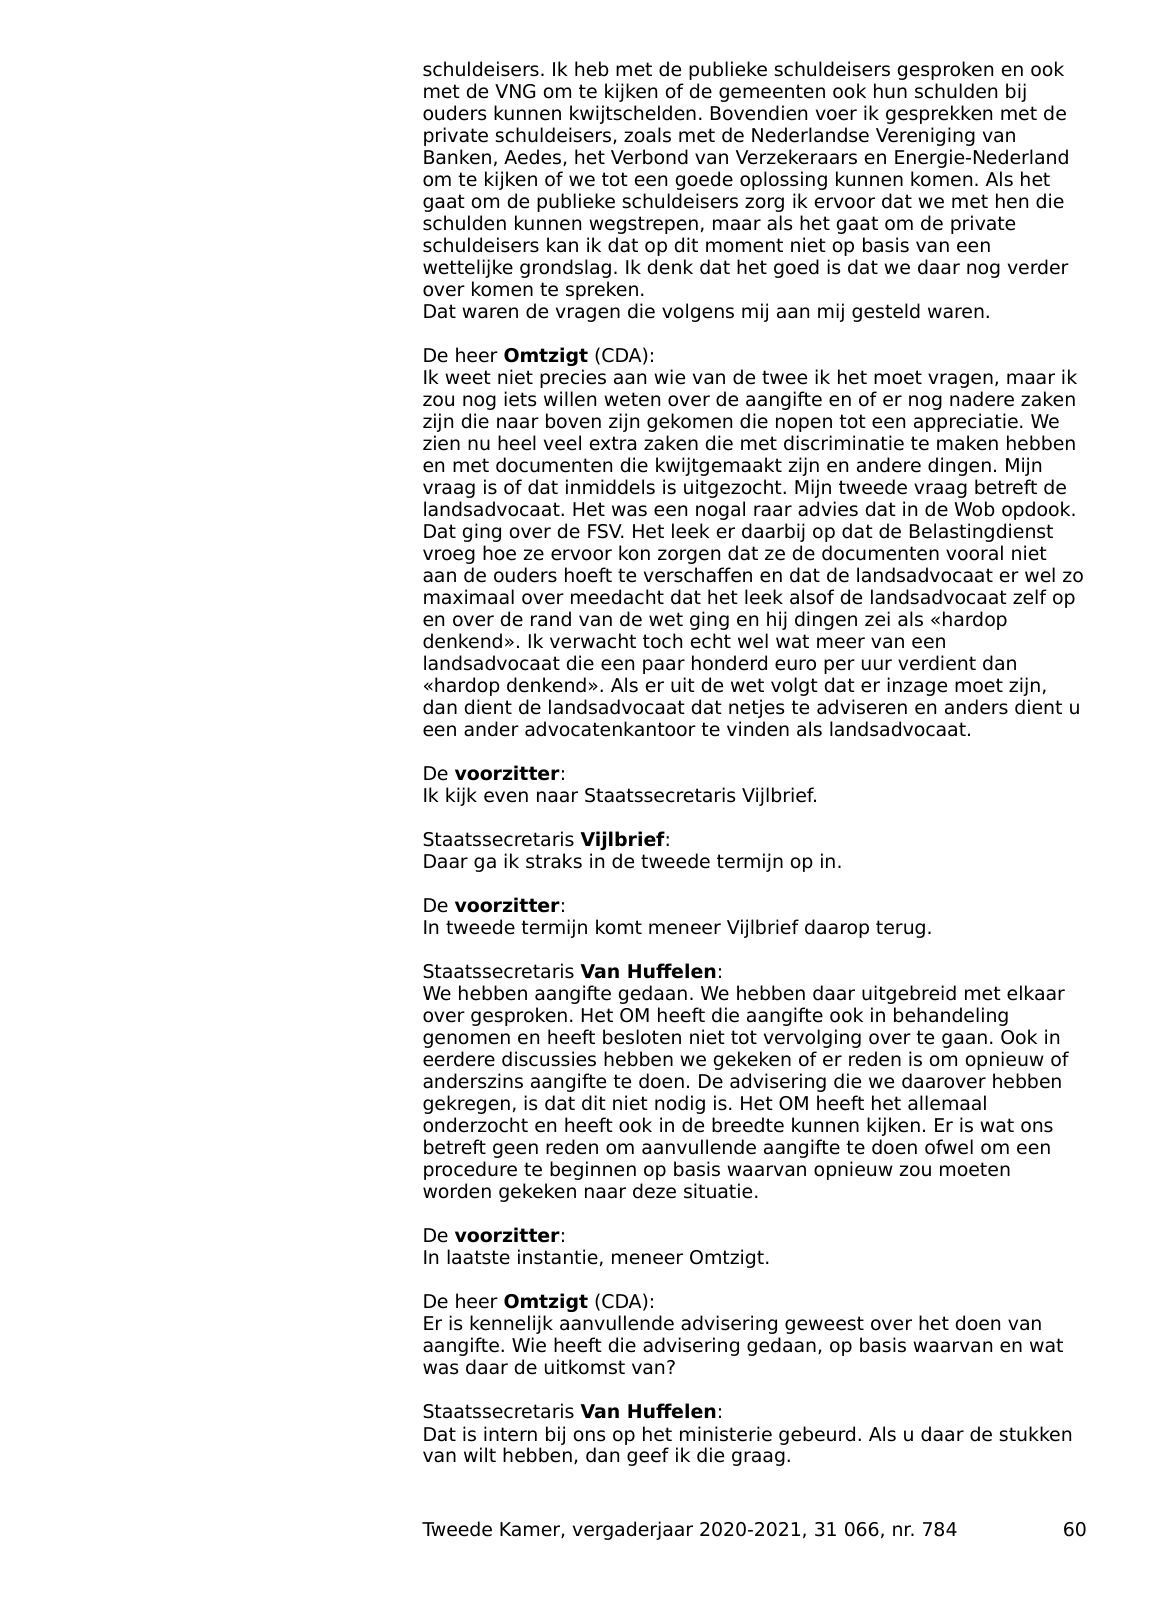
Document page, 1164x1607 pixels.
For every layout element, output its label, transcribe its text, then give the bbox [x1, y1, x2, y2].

text Daar ga ik straks in de tweede termijn op in. [422, 851, 1087, 873]
text De heer Omtzigt (CDA): [422, 1291, 1087, 1313]
text In laatste instantie, meneer Omtzigt. [422, 1247, 1087, 1269]
text Dat is intern bij ons op het ministerie gebeurd. Als u daar de stukken van wilt hebben, dan geef ik die graag. [422, 1423, 1087, 1467]
text Staatssecretaris Van Huffelen: [422, 961, 1087, 983]
text De voorzitter: [422, 763, 1087, 785]
text schuldeisers. Ik heb met de publieke schuldeisers gesproken en ook met de VNG om te kijken of de gemeenten ook hun schulden bij ouders kunnen kwijtschelden. Bovendien voer ik gesprekken met de private schuldeisers, zoals met de Nederlandse Vereniging van Banken, Aedes, het Verbond van Verzekeraars en Energie-Nederland om te kijken of we tot een goede oplossing kunnen komen. Als het gaat om de publieke schuldeisers zorg ik ervoor dat we met hen die schulden kunnen wegstrepen, maar als het gaat om de private schuldeisers kan ik dat op dit moment niet op basis van een wettelijke grondslag. Ik denk dat het goed is dat we daar nog verder over komen te spreken. [422, 59, 1087, 301]
text Staatssecretaris Van Huffelen: [422, 1401, 1087, 1423]
text De heer Omtzigt (CDA): [422, 345, 1087, 367]
text De voorzitter: [422, 1225, 1087, 1247]
text De voorzitter: [422, 895, 1087, 917]
text Ik weet niet precies aan wie van de twee ik het moet vragen, maar ik zou nog iets willen weten over de aangifte en of er nog nadere zaken zijn die naar boven zijn gekomen die nopen tot een appreciatie. We zien nu heel veel extra zaken die met discriminatie te maken hebben en met documenten die kwijtgemaakt zijn en andere dingen. Mijn vraag is of dat inmiddels is uitgezocht. Mijn tweede vraag betreft de landsadvocaat. Het was een nogal raar advies dat in de Wob opdook. Dat ging over de FSV. Het leek er daarbij op dat de Belastingdienst vroeg hoe ze ervoor kon zorgen dat ze de documenten vooral niet aan de ouders hoeft te verschaffen en dat de landsadvocaat er wel zo maximaal over meedacht dat het leek alsof de landsadvocaat zelf op en over de rand van de wet ging en hij dingen zei als «hardop denkend». Ik verwacht toch echt wel wat meer van een landsadvocaat die een paar honderd euro per uur verdient dan «hardop denkend». Als er uit de wet volgt dat er inzage moet zijn, dan dient de landsadvocaat dat netjes te adviseren en anders dient u een ander advocatenkantoor te vinden als landsadvocaat. [422, 367, 1087, 741]
text Dat waren de vragen die volgens mij aan mij gesteld waren. [422, 301, 1087, 323]
text We hebben aangifte gedaan. We hebben daar uitgebreid met elkaar over gesproken. Het OM heeft die aangifte ook in behandeling genomen en heeft besloten niet tot vervolging over te gaan. Ook in eerdere discussies hebben we gekeken of er reden is om opnieuw of anderszins aangifte te doen. De advisering die we daarover hebben gekregen, is dat dit niet nodig is. Het OM heeft het allemaal onderzocht en heeft ook in de breedte kunnen kijken. Er is wat ons betreft geen reden om aanvullende aangifte te doen ofwel om een procedure te beginnen op basis waarvan opnieuw zou moeten worden gekeken naar deze situatie. [422, 983, 1087, 1203]
text Staatssecretaris Vijlbrief: [422, 829, 1087, 851]
text Er is kennelijk aanvullende advisering geweest over het doen van aangifte. Wie heeft die advisering gedaan, op basis waarvan en wat was daar de uitkomst van? [422, 1313, 1087, 1379]
text Ik kijk even naar Staatssecretaris Vijlbrief. [422, 785, 1087, 807]
text In tweede termijn komt meneer Vijlbrief daarop terug. [422, 917, 1087, 939]
